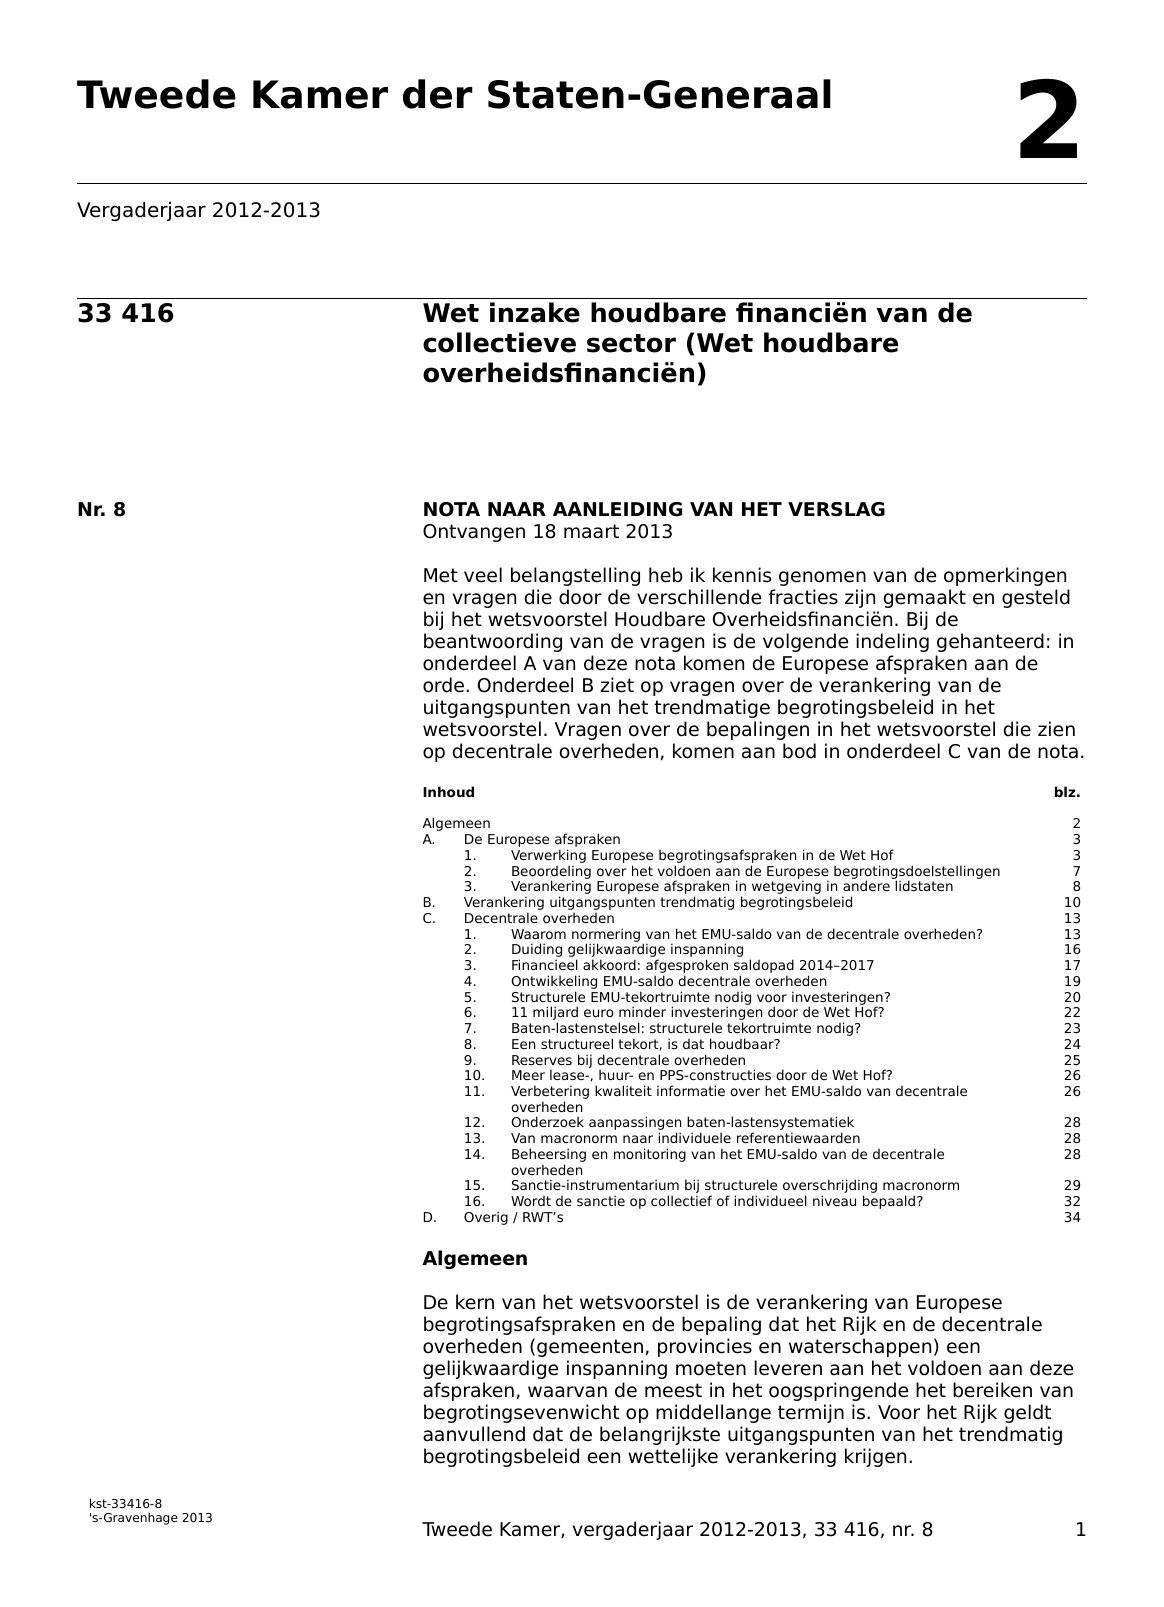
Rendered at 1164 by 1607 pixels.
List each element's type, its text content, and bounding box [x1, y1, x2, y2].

table_cell A. [422, 832, 458, 848]
table_cell 8. [458, 1037, 505, 1052]
table_cell 2. [458, 942, 505, 958]
table_cell Verankering uitgangspunten trendmatig begrotingsbeleid [458, 895, 1028, 911]
table_cell Een structureel tekort, is dat houdbaar? [505, 1037, 1028, 1052]
text kst-33416-8 [88, 1497, 323, 1511]
table_cell 16. [458, 1194, 505, 1209]
table_cell [458, 801, 505, 816]
table_cell [422, 974, 458, 989]
table_cell 5. [458, 989, 505, 1005]
table_cell [1028, 801, 1087, 816]
table_cell 12. [458, 1115, 505, 1131]
table_cell Beoordeling over het voldoen aan de Europese begrotingsdoelstellingen [505, 864, 1028, 879]
subtitle Algemeen [422, 1247, 1087, 1269]
table_cell 24 [1028, 1037, 1087, 1052]
table_cell Vergaderjaar 2012-2013 [77, 184, 1087, 298]
table_cell 34 [1028, 1210, 1087, 1225]
table_cell Financieel akkoord: afgesproken saldopad 2014–2017 [505, 958, 1028, 974]
table_cell 3. [458, 958, 505, 974]
table_cell Sanctie-instrumentarium bij structurele overschrijding macronorm [505, 1178, 1028, 1194]
table_cell [422, 1147, 458, 1178]
table_cell [422, 958, 458, 974]
table_header 2 [886, 59, 1087, 183]
table_cell Duiding gelijkwaardige inspanning [505, 942, 1028, 958]
table_cell Verbetering kwaliteit informatie over het EMU-saldo van decentrale overheden [505, 1084, 1028, 1115]
table_cell 14. [458, 1147, 505, 1178]
table_header Inhoud [422, 785, 1028, 801]
table_cell Wordt de sanctie op collectief of individueel niveau bepaald? [505, 1194, 1028, 1209]
table_cell Overig / RWT’s [458, 1210, 1028, 1225]
text 's-Gravenhage 2013 [88, 1511, 323, 1525]
table_cell [422, 879, 458, 895]
table_cell [422, 1115, 458, 1131]
table_header Tweede Kamer der Staten-Generaal [77, 59, 886, 183]
table_cell Baten-lastenstelsel: structurele tekortruimte nodig? [505, 1021, 1028, 1037]
table_cell C. [422, 911, 458, 926]
table_cell [505, 801, 1028, 816]
table_cell 2 [1028, 816, 1087, 832]
table_cell 8 [1028, 879, 1087, 895]
table_cell 4. [458, 974, 505, 989]
table_cell Structurele EMU-tekortruimte nodig voor investeringen? [505, 989, 1028, 1005]
table_cell 15. [458, 1178, 505, 1194]
table_cell Ontwikkeling EMU-saldo decentrale overheden [505, 974, 1028, 989]
table_cell [422, 942, 458, 958]
table_cell 28 [1028, 1147, 1087, 1178]
table_cell [422, 1052, 458, 1068]
table_cell Beheersing en monitoring van het EMU-saldo van de decentrale overheden [505, 1147, 1028, 1178]
text De kern van het wetsvoorstel is de verankering van Europese begrotingsafspraken en de bepaling dat het Rijk en de decentrale overheden (gemeenten, provincies en waterschappen) een gelijkwaardige inspanning moeten leveren aan het voldoen aan deze afspraken, waarvan de meest in het oogspringende het bereiken van begrotingsevenwicht op middellange termijn is. Voor het Rijk geldt aanvullend dat de belangrijkste uitgangspunten van het trendmatig begrotingsbeleid een wettelijke verankering krijgen. [422, 1292, 1087, 1467]
table_cell [422, 1037, 458, 1052]
table_cell [422, 864, 458, 879]
table_cell [422, 1084, 458, 1115]
table_cell 20 [1028, 989, 1087, 1005]
table_cell [422, 989, 458, 1005]
table_cell 10 [1028, 895, 1087, 911]
table_cell 13. [458, 1131, 505, 1147]
table_cell 11 miljard euro minder investeringen door de Wet Hof? [505, 1005, 1028, 1021]
table_cell 19 [1028, 974, 1087, 989]
table_cell 29 [1028, 1178, 1087, 1194]
table_cell D. [422, 1210, 458, 1225]
table_cell 3. [458, 879, 505, 895]
table_cell De Europese afspraken [458, 832, 1028, 848]
table_cell 7 [1028, 864, 1087, 879]
text Met veel belangstelling heb ik kennis genomen van de opmerkingen en vragen die door de verschillende fracties zijn gemaakt en gesteld bij het wetsvoorstel Houdbare Overheidsfinanciën. Bij de beantwoording van de vragen is de volgende indeling gehanteerd: in onderdeel A van deze nota komen de Europese afspraken aan de orde. Onderdeel B ziet op vragen over de verankering van de uitgangspunten van het trendmatige begrotingsbeleid in het wetsvoorstel. Vragen over de bepalingen in het wetsvoorstel die zien op decentrale overheden, komen aan bod in onderdeel C van de nota. [422, 565, 1087, 763]
table_cell Waarom normering van het EMU-saldo van de decentrale overheden? [505, 926, 1028, 942]
table_cell Verankering Europese afspraken in wetgeving in andere lidstaten [505, 879, 1028, 895]
table_cell 28 [1028, 1131, 1087, 1147]
table_cell 3 [1028, 832, 1087, 848]
table_cell [422, 1021, 458, 1037]
table_cell 23 [1028, 1021, 1087, 1037]
table_cell [422, 1131, 458, 1147]
table_cell 28 [1028, 1115, 1087, 1131]
table_cell 22 [1028, 1005, 1087, 1021]
table_cell Verwerking Europese begrotingsafspraken in de Wet Hof [505, 848, 1028, 863]
table_cell 13 [1028, 926, 1087, 942]
table_cell 13 [1028, 911, 1087, 926]
table_cell Van macronorm naar individuele referentiewaarden [505, 1131, 1028, 1147]
subtitle 33 416 Wet inzake houdbare financiën van de collectieve sector (Wet houdbare overheidsfinanciën) [77, 299, 1087, 388]
subtitle Nr. 8 NOTA NAAR AANLEIDING VAN HET VERSLAG [77, 499, 1087, 521]
table_cell 7. [458, 1021, 505, 1037]
table_cell [422, 801, 458, 816]
text Ontvangen 18 maart 2013 [422, 521, 1087, 543]
table_cell 1. [458, 848, 505, 863]
table_cell [422, 1005, 458, 1021]
table_cell 25 [1028, 1052, 1087, 1068]
table_cell [422, 1194, 458, 1209]
table_cell 3 [1028, 848, 1087, 863]
table_cell Decentrale overheden [458, 911, 1028, 926]
table_cell 2. [458, 864, 505, 879]
table_cell 26 [1028, 1068, 1087, 1084]
table_cell 10. [458, 1068, 505, 1084]
table_cell B. [422, 895, 458, 911]
table_cell 11. [458, 1084, 505, 1115]
table_header blz. [1028, 785, 1087, 801]
table_cell 26 [1028, 1084, 1087, 1115]
table_cell Meer lease-, huur- en PPS-constructies door de Wet Hof? [505, 1068, 1028, 1084]
table_cell [422, 926, 458, 942]
table_cell 6. [458, 1005, 505, 1021]
table_cell [422, 848, 458, 863]
table_cell [422, 1178, 458, 1194]
table_cell [422, 1068, 458, 1084]
table_cell 16 [1028, 942, 1087, 958]
table_cell Reserves bij decentrale overheden [505, 1052, 1028, 1068]
table_cell Onderzoek aanpassingen baten-lastensystematiek [505, 1115, 1028, 1131]
table_cell 9. [458, 1052, 505, 1068]
table_cell 1. [458, 926, 505, 942]
table_cell Algemeen [422, 816, 1028, 832]
table_cell 17 [1028, 958, 1087, 974]
table_cell 32 [1028, 1194, 1087, 1209]
